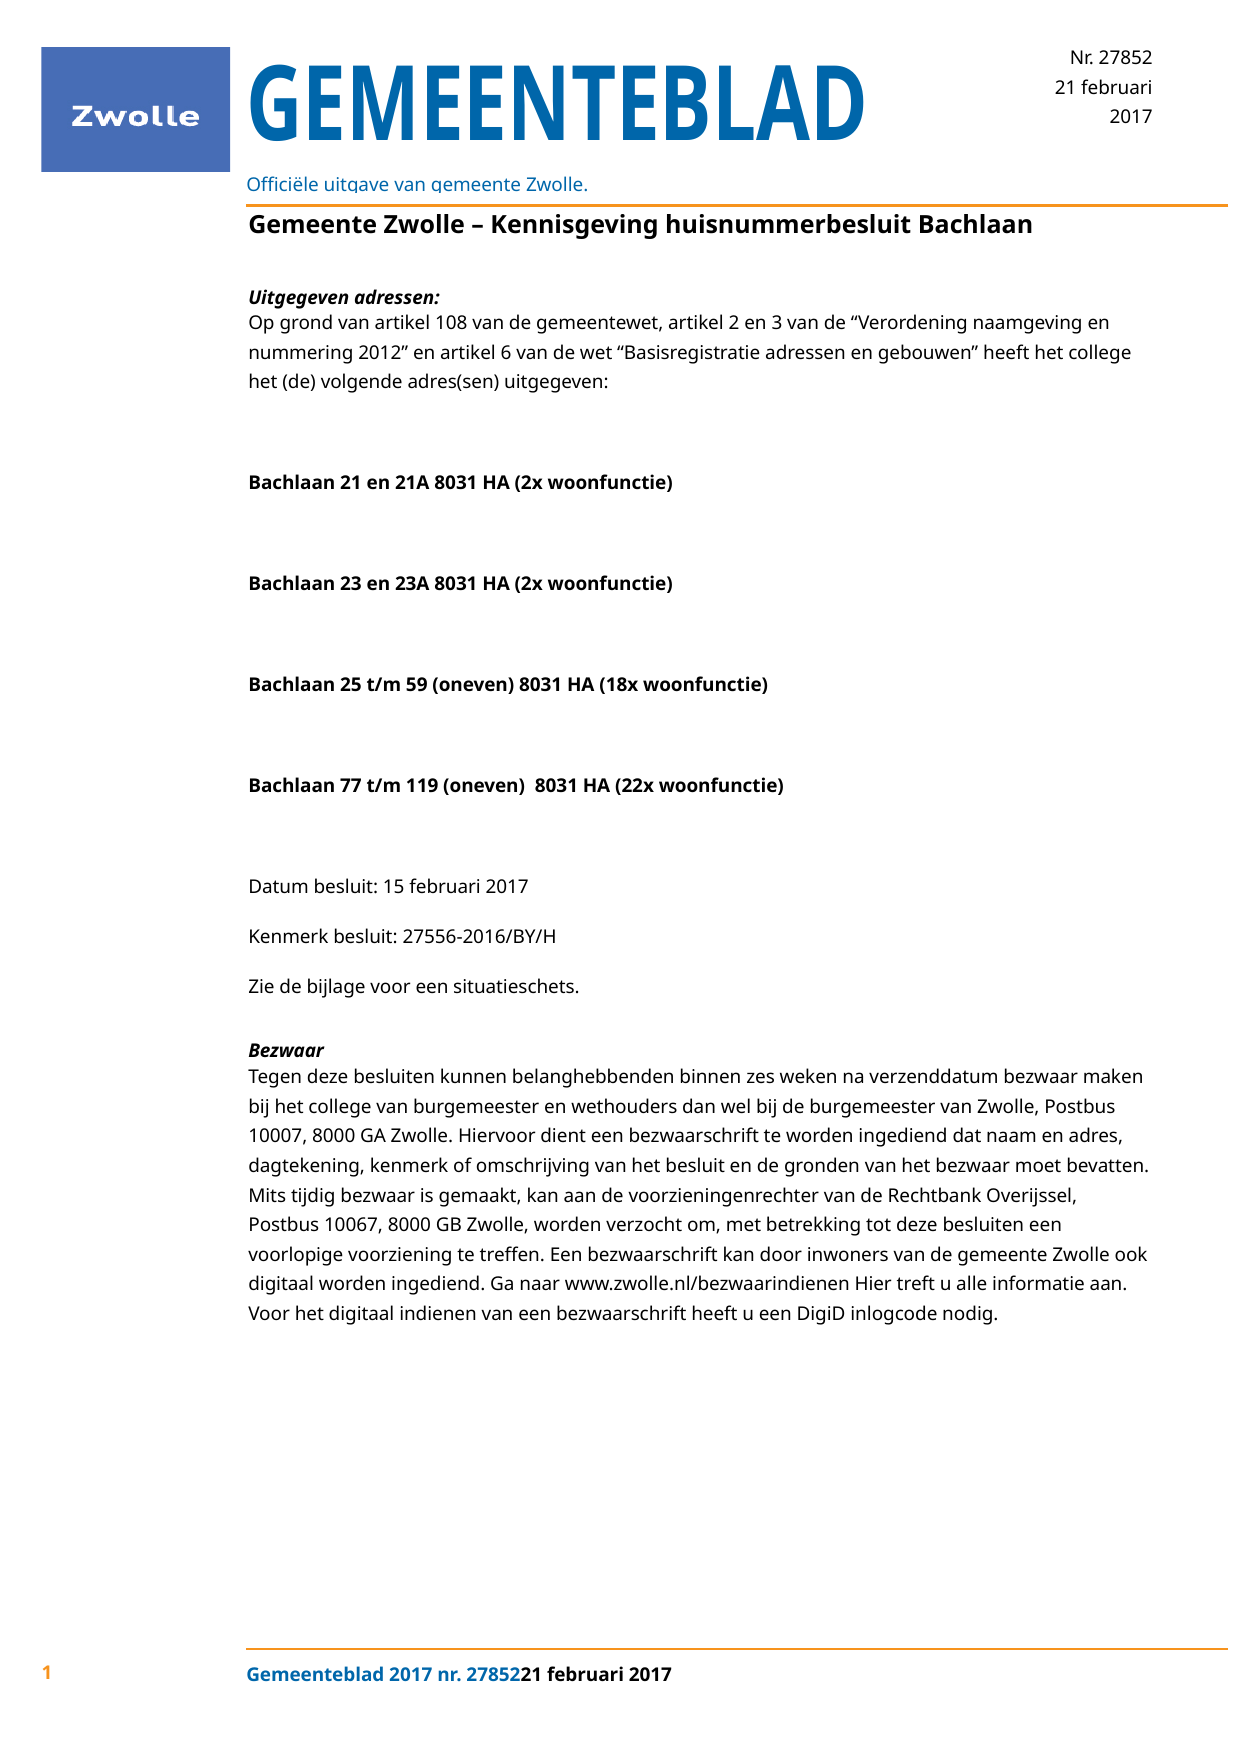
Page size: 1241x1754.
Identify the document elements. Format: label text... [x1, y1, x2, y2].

text Gemeente Zwolle – Kennisgeving huisnummerbesluit Bachlaan [248, 207, 1152, 241]
text Zie de bijlage voor een situatieschets. [248, 974, 1152, 999]
text Bachlaan 21 en 21A 8031 HA (2x woonfunctie) [248, 469, 1152, 495]
text Bachlaan 23 en 23A 8031 HA (2x woonfunctie) [248, 570, 1152, 596]
text Tegen deze besluiten kunnen belanghebbenden binnen zes weken na verzenddatum bezwaar maken bij het college van burgemeester en wethouders dan wel bij de burgemeester van Zwolle, Postbus 10007, 8000 GA Zwolle. Hiervoor dient een bezwaarschrift te worden ingediend dat naam en adres, dagtekening, kenmerk of omschrijving van het besluit en de gronden van het bezwaar moet bevatten. Mits tijdig bezwaar is gemaakt, kan aan de voorzieningenrechter van de Rechtbank Overijssel, Postbus 10067, 8000 GB Zwolle, worden verzocht om, met betrekking tot deze besluiten een voorlopige voorziening te treffen. Een bezwaarschrift kan door inwoners van de gemeente Zwolle ook digitaal worden ingediend. Ga naar www.zwolle.nl/bezwaarindienen Hier treft u alle informatie aan. Voor het digitaal indienen van een bezwaarschrift heeft u een DigiD inlogcode nodig. [248, 1063, 1152, 1326]
text Datum besluit: 15 februari 2017 [248, 873, 1152, 899]
text Bezwaar [248, 1038, 1152, 1063]
text Kenmerk besluit: 27556-2016/BY/H [248, 923, 1152, 949]
picture [41, 47, 231, 172]
text Bachlaan 77 t/m 119 (oneven) 8031 HA (22x woonfunctie) [248, 772, 1152, 798]
text Bachlaan 25 t/m 59 (oneven) 8031 HA (18x woonfunctie) [248, 671, 1152, 697]
text Uitgegeven adressen: [248, 284, 1152, 309]
text Op grond van artikel 108 van de gemeentewet, artikel 2 en 3 van de “Verordening naamgeving en nummering 2012” en artikel 6 van de wet “Basisregistratie adressen en gebouwen” heeft het college het (de) volgende adres(sen) uitgegeven: [248, 309, 1152, 394]
